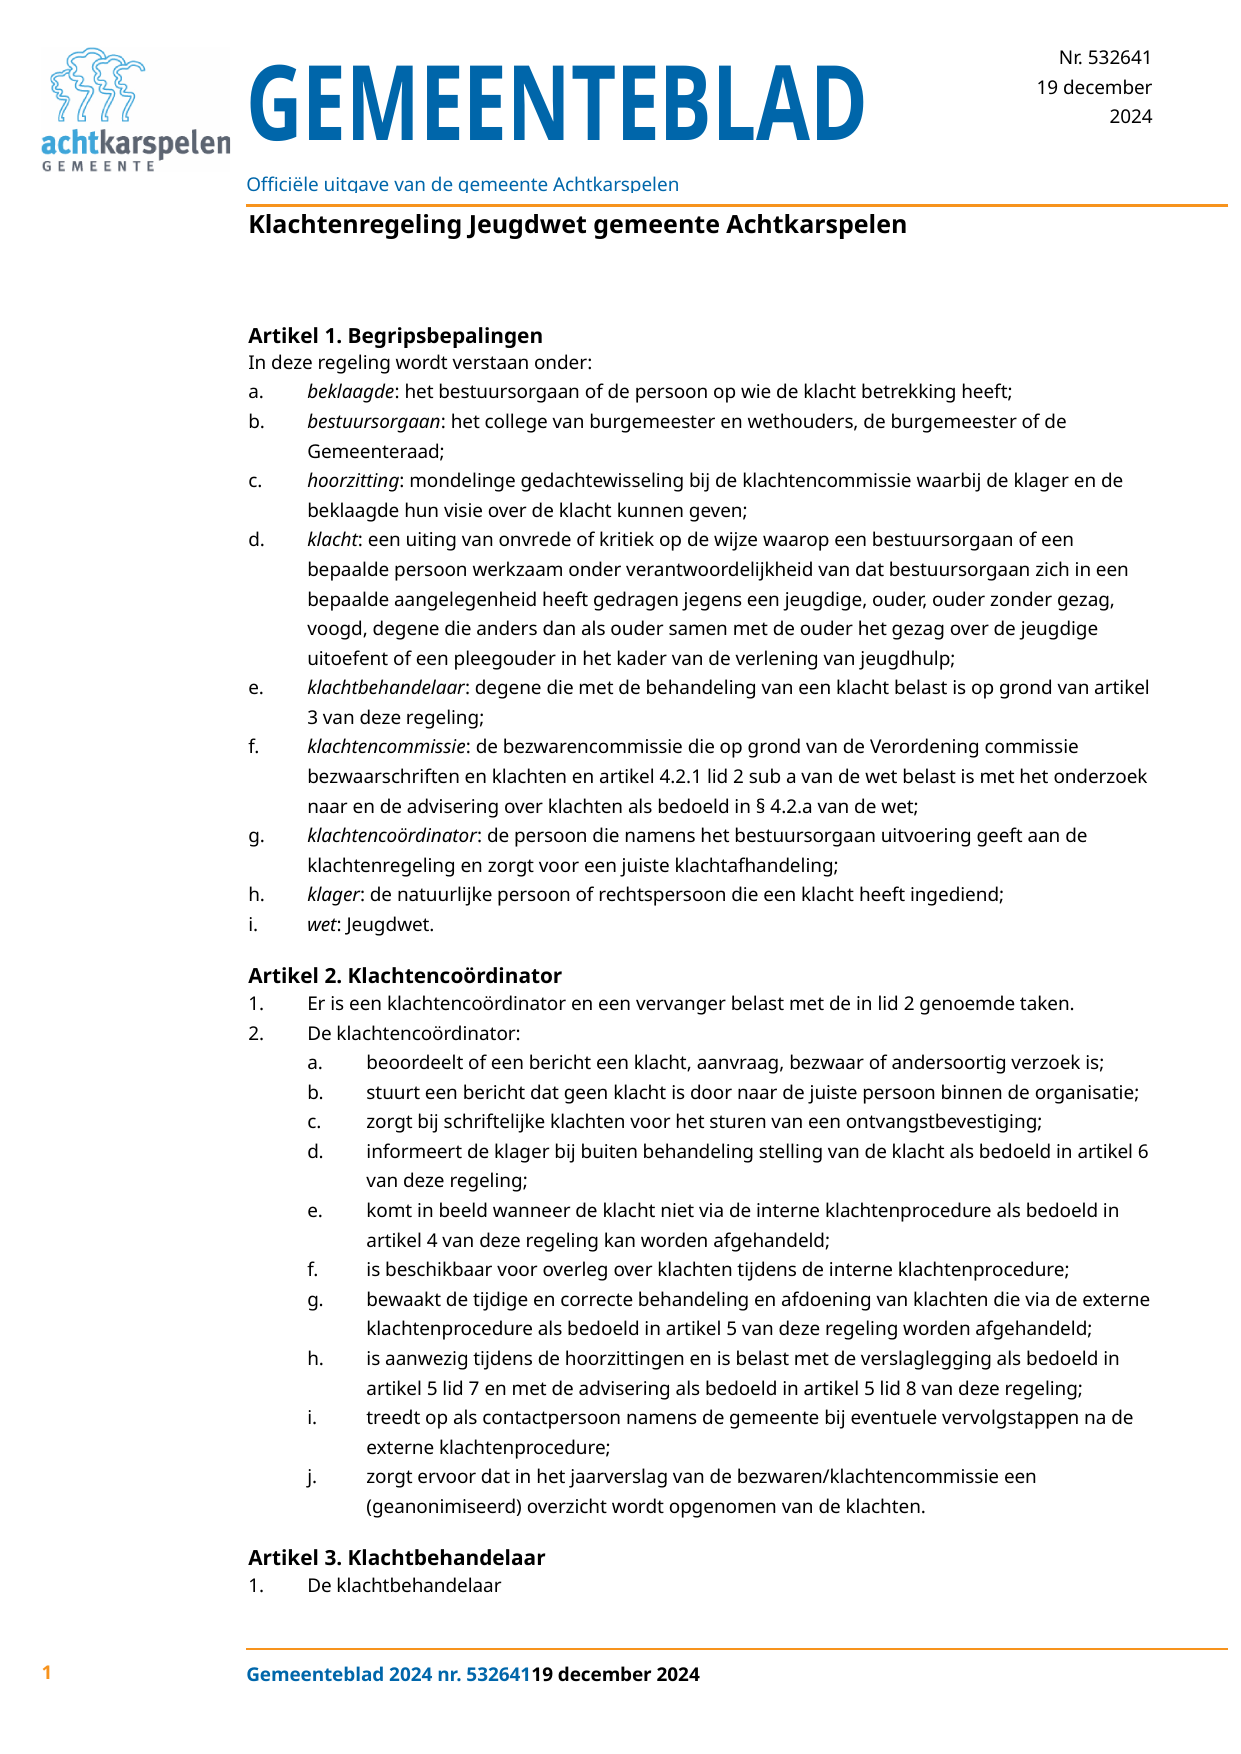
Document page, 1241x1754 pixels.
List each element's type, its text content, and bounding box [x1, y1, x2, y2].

list informeert de klager bij buiten behandeling stelling van de klacht als bedoeld in artikel 6 van deze regeling; [307, 1138, 1152, 1193]
list klager: de natuurlijke persoon of rechtspersoon die een klacht heeft ingediend; [248, 882, 1152, 907]
list is beschikbaar voor overleg over klachten tijdens de interne klachtenprocedure; [307, 1256, 1152, 1282]
list wet: Jeugdwet. [248, 911, 1152, 937]
list komt in beeld wanneer de klacht niet via de interne klachtenprocedure als bedoeld in artikel 4 van deze regeling kan worden afgehandeld; [307, 1197, 1152, 1252]
list zorgt bij schriftelijke klachten voor het sturen van een ontvangstbevestiging; [307, 1108, 1152, 1134]
picture [41, 47, 231, 172]
text Artikel 2. Klachtencoördinator [248, 962, 1152, 990]
list klacht: een uiting van onvrede of kritiek op de wijze waarop een bestuursorgaan of een bepaalde persoon werkzaam onder verantwoordelijkheid van dat bestuursorgaan zich in een bepaalde aangelegenheid heeft gedragen jegens een jeugdige, ouder, ouder zonder gezag, voogd, degene die anders dan als ouder samen met de ouder het gezag over de jeugdige uitoefent of een pleegouder in het kader van de verlening van jeugdhulp; [248, 527, 1152, 671]
text In deze regeling wordt verstaan onder: [248, 349, 1152, 375]
list klachtencoördinator: de persoon die namens het bestuursorgaan uitvoering geeft aan de klachtenregeling en zorgt voor een juiste klachtafhandeling; [248, 822, 1152, 878]
list klachtbehandelaar: degene die met de behandeling van een klacht belast is op grond van artikel 3 van deze regeling; [248, 674, 1152, 730]
text Artikel 1. Begripsbepalingen [248, 321, 1152, 349]
list zorgt ervoor dat in het jaarverslag van de bezwaren/klachtencommissie een (geanonimiseerd) overzicht wordt opgenomen van de klachten. [307, 1463, 1152, 1519]
list Er is een klachtencoördinator en een vervanger belast met de in lid 2 genoemde taken. [248, 990, 1152, 1016]
list bewaakt de tijdige en correcte behandeling en afdoening van klachten die via de externe klachtenprocedure als bedoeld in artikel 5 van deze regeling worden afgehandeld; [307, 1286, 1152, 1341]
text Klachtenregeling Jeugdwet gemeente Achtkarspelen [248, 207, 1152, 241]
text Artikel 3. Klachtbehandelaar [248, 1543, 1152, 1572]
list beklaagde: het bestuursorgaan of de persoon op wie de klacht betrekking heeft; [248, 379, 1152, 404]
list treedt op als contactpersoon namens de gemeente bij eventuele vervolgstappen na de externe klachtenprocedure; [307, 1404, 1152, 1459]
list klachtencommissie: de bezwarencommissie die op grond van de Verordening commissie bezwaarschriften en klachten en artikel 4.2.1 lid 2 sub a van de wet belast is met het onderzoek naar en de advisering over klachten als bedoeld in § 4.2.a van de wet; [248, 734, 1152, 819]
list stuurt een bericht dat geen klacht is door naar de juiste persoon binnen de organisatie; [307, 1079, 1152, 1104]
list beoordeelt of een bericht een klacht, aanvraag, bezwaar of andersoortig verzoek is; [307, 1049, 1152, 1075]
list De klachtencoördinator: [248, 1020, 1152, 1045]
list bestuursorgaan: het college van burgemeester en wethouders, de burgemeester of de Gemeenteraad; [248, 408, 1152, 464]
list De klachtbehandelaar [248, 1572, 1152, 1598]
list is aanwezig tijdens de hoorzittingen en is belast met de verslaglegging als bedoeld in artikel 5 lid 7 en met de advisering als bedoeld in artikel 5 lid 8 van deze regeling; [307, 1345, 1152, 1400]
list hoorzitting: mondelinge gedachtewisseling bij de klachtencommissie waarbij de klager en de beklaagde hun visie over de klacht kunnen geven; [248, 467, 1152, 523]
